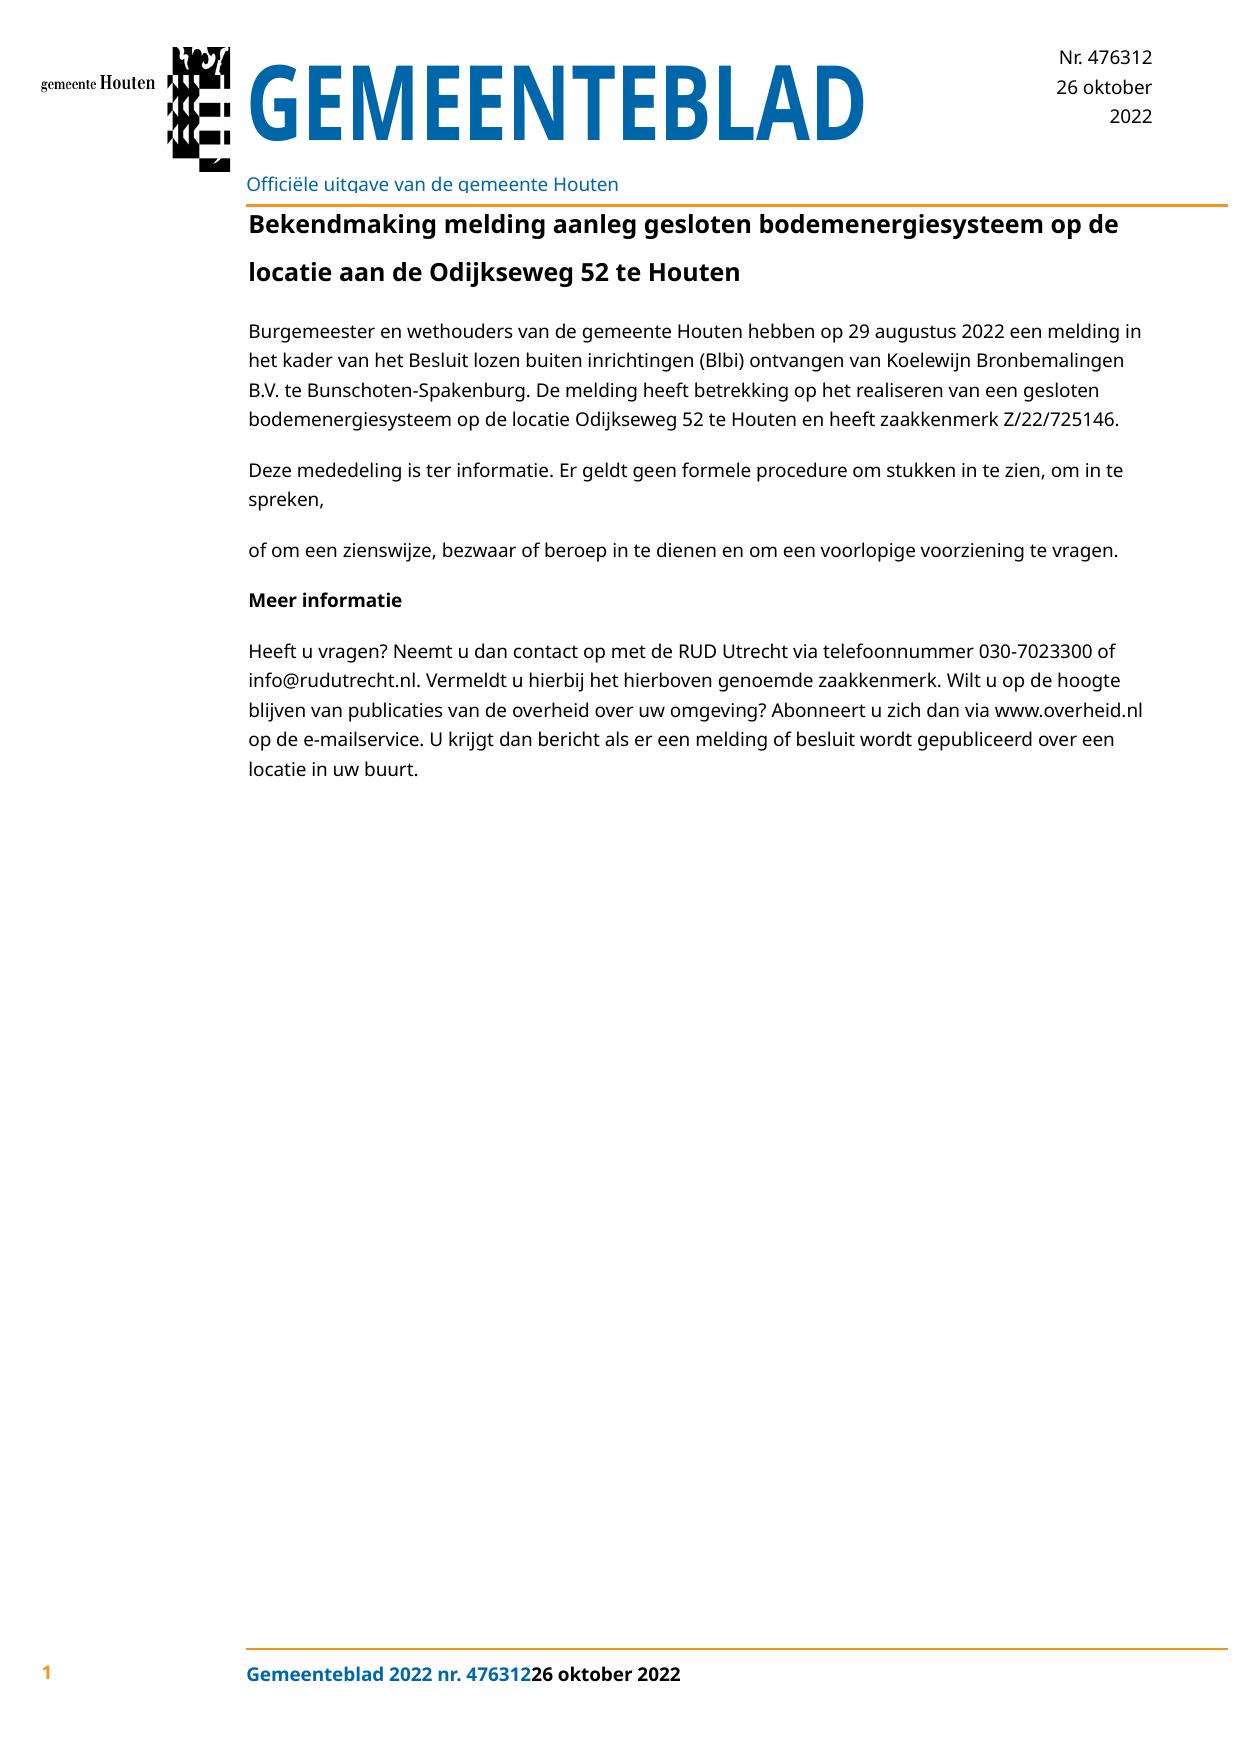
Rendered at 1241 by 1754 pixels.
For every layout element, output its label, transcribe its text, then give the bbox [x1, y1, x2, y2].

text Meer informatie [248, 587, 1152, 613]
text Heeft u vragen? Neemt u dan contact op met de RUD Utrecht via telefoonnummer 030-7023300 of info@rudutrecht.nl. Vermeldt u hierbij het hierboven genoemde zaakkenmerk. Wilt u op de hoogte blijven van publicaties van de overheid over uw omgeving? Abonneert u zich dan via www.overheid.nl op de e-mailservice. U krijgt dan bericht als er een melding of besluit wordt gepubliceerd over een locatie in uw buurt. [248, 638, 1152, 782]
text Deze mededeling is ter informatie. Er geldt geen formele procedure om stukken in te zien, om in te spreken, [248, 457, 1152, 512]
picture [41, 47, 231, 172]
text Burgemeester en wethouders van de gemeente Houten hebben op 29 augustus 2022 een melding in het kader van het Besluit lozen buiten inrichtingen (Blbi) ontvangen van Koelewijn Bronbemalingen B.V. te Bunschoten-Spakenburg. De melding heeft betrekking op het realiseren van een gesloten bodemenergiesysteem op de locatie Odijkseweg 52 te Houten en heeft zaakkenmerk Z/22/725146. [248, 318, 1152, 432]
text of om een zienswijze, bezwaar of beroep in te dienen en om een voorlopige voorziening te vragen. [248, 537, 1152, 563]
text Bekendmaking melding aanleg gesloten bodemenergiesysteem op de locatie aan de Odijkseweg 52 te Houten [248, 207, 1152, 288]
